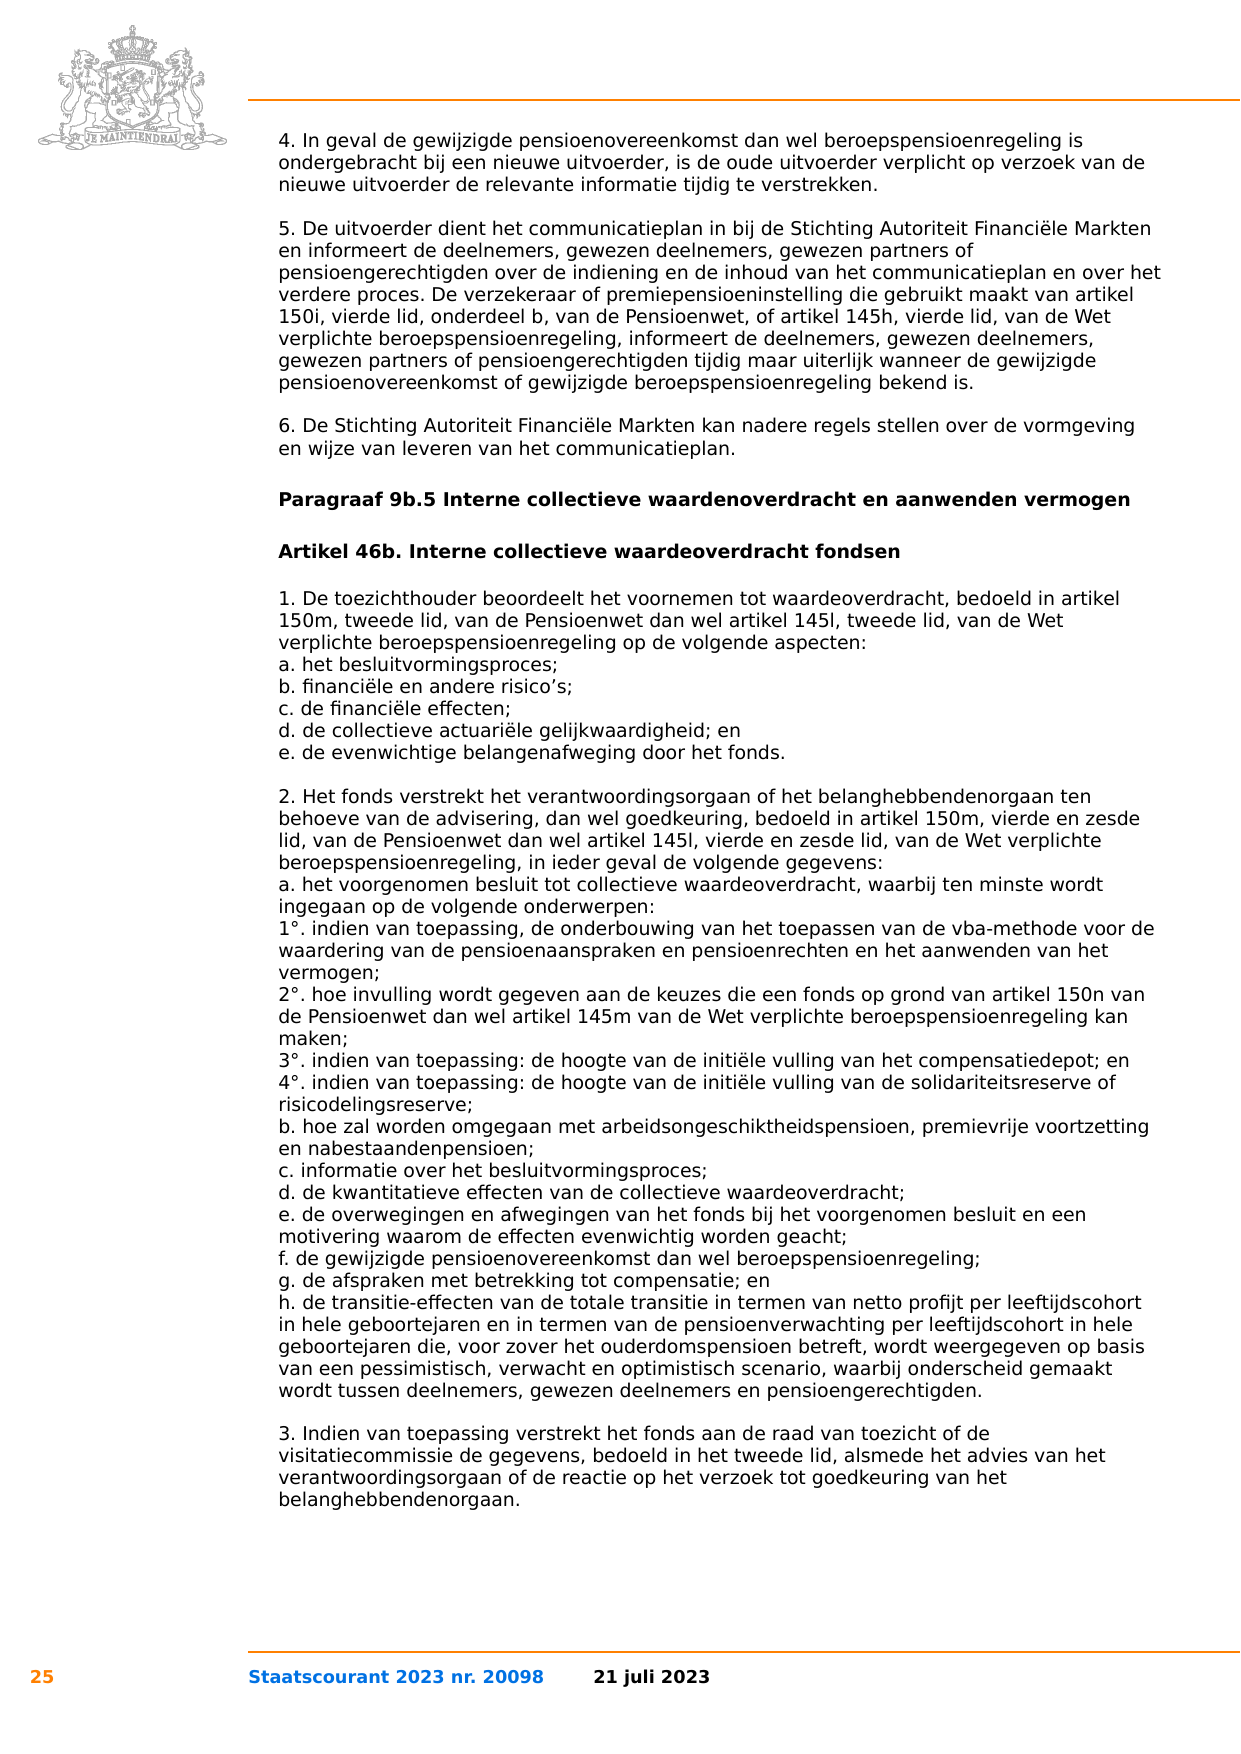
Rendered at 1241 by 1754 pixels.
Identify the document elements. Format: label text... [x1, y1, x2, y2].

text c. informatie over het besluitvormingsproces; [278, 1160, 1163, 1182]
text g. de afspraken met betrekking tot compensatie; en [278, 1269, 1163, 1292]
text a. het besluitvormingsproces; [278, 654, 1163, 676]
subtitle Artikel 46b. Interne collectieve waardeoverdracht fondsen [278, 541, 1163, 563]
picture [38, 25, 227, 150]
text e. de evenwichtige belangenafweging door het fonds. [278, 742, 1163, 764]
text a. het voorgenomen besluit tot collectieve waardeoverdracht, waarbij ten minste wordt ingegaan op de volgende onderwerpen: [278, 874, 1163, 918]
text 6. De Stichting Autoriteit Financiële Markten kan nadere regels stellen over de vormgeving en wijze van leveren van het communicatieplan. [278, 415, 1163, 459]
text 5. De uitvoerder dient het communicatieplan in bij de Stichting Autoriteit Financiële Markten en informeert de deelnemers, gewezen deelnemers, gewezen partners of pensioengerechtigden over de indiening en de inhoud van het communicatieplan en over het verdere proces. De verzekeraar of premiepensioeninstelling die gebruikt maakt van artikel 150i, vierde lid, onderdeel b, van de Pensioenwet, of artikel 145h, vierde lid, van de Wet verplichte beroepspensioenregeling, informeert de deelnemers, gewezen deelnemers, gewezen partners of pensioengerechtigden tijdig maar uiterlijk wanneer de gewijzigde pensioenovereenkomst of gewijzigde beroepspensioenregeling bekend is. [278, 218, 1163, 393]
text 4. In geval de gewijzigde pensioenovereenkomst dan wel beroepspensioenregeling is ondergebracht bij een nieuwe uitvoerder, is de oude uitvoerder verplicht op verzoek van de nieuwe uitvoerder de relevante informatie tijdig te verstrekken. [278, 130, 1163, 196]
text 1°. indien van toepassing, de onderbouwing van het toepassen van de vba-methode voor de waardering van de pensioenaanspraken en pensioenrechten en het aanwenden van het vermogen; [278, 918, 1163, 984]
text f. de gewijzigde pensioenovereenkomst dan wel beroepspensioenregeling; [278, 1248, 1163, 1269]
text h. de transitie-effecten van de totale transitie in termen van netto profijt per leeftijdscohort in hele geboortejaren en in termen van de pensioenverwachting per leeftijdscohort in hele geboortejaren die, voor zover het ouderdomspensioen betreft, wordt weergegeven op basis van een pessimistisch, verwacht en optimistisch scenario, waarbij onderscheid gemaakt wordt tussen deelnemers, gewezen deelnemers en pensioengerechtigden. [278, 1292, 1163, 1401]
subtitle Paragraaf 9b.5 Interne collectieve waardenoverdracht en aanwenden vermogen [278, 489, 1163, 511]
text 4°. indien van toepassing: de hoogte van de initiële vulling van de solidariteitsreserve of risicodelingsreserve; [278, 1072, 1163, 1116]
text d. de kwantitatieve effecten van de collectieve waardeoverdracht; [278, 1182, 1163, 1204]
text 3. Indien van toepassing verstrekt het fonds aan de raad van toezicht of de visitatiecommissie de gegevens, bedoeld in het tweede lid, alsmede het advies van het verantwoordingsorgaan of de reactie op het verzoek tot goedkeuring van het belanghebbendenorgaan. [278, 1423, 1163, 1511]
text 1. De toezichthouder beoordeelt het voornemen tot waardeoverdracht, bedoeld in artikel 150m, tweede lid, van de Pensioenwet dan wel artikel 145l, tweede lid, van de Wet verplichte beroepspensioenregeling op de volgende aspecten: [278, 588, 1163, 654]
text 3°. indien van toepassing: de hoogte van de initiële vulling van het compensatiedepot; en [278, 1050, 1163, 1072]
text c. de financiële effecten; [278, 698, 1163, 720]
text b. financiële en andere risico’s; [278, 676, 1163, 698]
text 2. Het fonds verstrekt het verantwoordingsorgaan of het belanghebbendenorgaan ten behoeve van de advisering, dan wel goedkeuring, bedoeld in artikel 150m, vierde en zesde lid, van de Pensioenwet dan wel artikel 145l, vierde en zesde lid, van de Wet verplichte beroepspensioenregeling, in ieder geval de volgende gegevens: [278, 786, 1163, 874]
text e. de overwegingen en afwegingen van het fonds bij het voorgenomen besluit en een motivering waarom de effecten evenwichtig worden geacht; [278, 1204, 1163, 1248]
text d. de collectieve actuariële gelijkwaardigheid; en [278, 720, 1163, 742]
text 2°. hoe invulling wordt gegeven aan de keuzes die een fonds op grond van artikel 150n van de Pensioenwet dan wel artikel 145m van de Wet verplichte beroepspensioenregeling kan maken; [278, 984, 1163, 1050]
text b. hoe zal worden omgegaan met arbeidsongeschiktheidspensioen, premievrije voortzetting en nabestaandenpensioen; [278, 1116, 1163, 1160]
